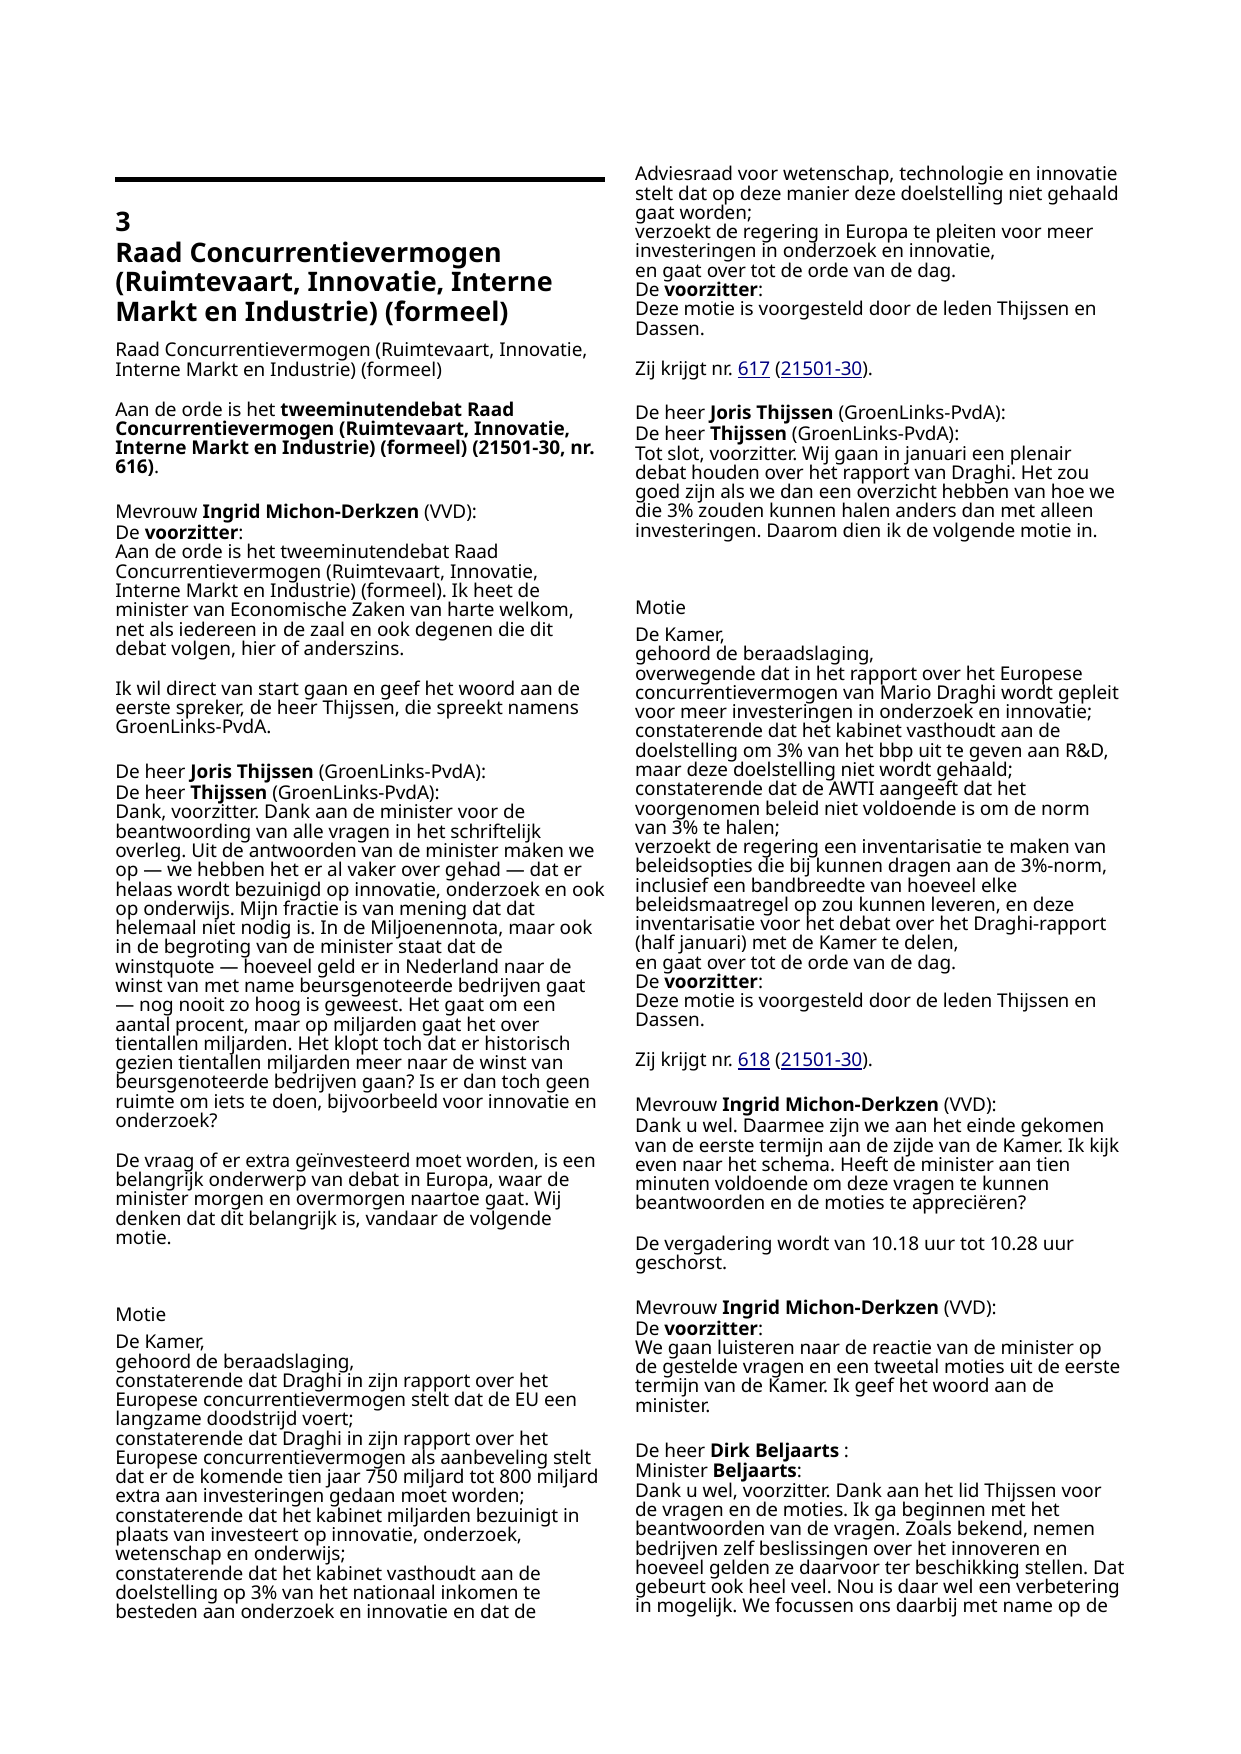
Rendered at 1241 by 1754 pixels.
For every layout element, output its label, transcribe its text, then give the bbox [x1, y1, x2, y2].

text Mevrouw Ingrid Michon-Derkzen (VVD): [115, 498, 605, 524]
text De Kamer, [115, 1333, 605, 1353]
text gehoord de beraadslaging, [635, 645, 1125, 664]
text Tot slot, voorzitter. Wij gaan in januari een plenair debat houden over het rapport van Draghi. Het zou goed zijn als we dan een overzicht hebben van hoe we die 3% zouden kunnen halen anders dan met alleen investeringen. Daarom dien ik de volgende motie in. [635, 444, 1125, 541]
text en gaat over tot de orde van de dag. [635, 262, 1125, 281]
text constaterende dat Draghi in zijn rapport over het Europese concurrentievermogen stelt dat de EU een langzame doodstrijd voert; [115, 1372, 605, 1430]
text Dank u wel, voorzitter. Dank aan het lid Thijssen voor de vragen en de moties. Ik ga beginnen met het beantwoorden van de vragen. Zoals bekend, nemen bedrijven zelf beslissingen over het innoveren en hoeveel gelden ze daarvoor ter beschikking stellen. Dat gebeurt ook heel veel. Nou is daar wel een verbetering in mogelijk. We focussen ons daarbij met name op de [635, 1482, 1125, 1617]
text verzoekt de regering een inventarisatie te maken van beleidsopties die bij kunnen dragen aan de 3%-norm, inclusief een bandbreedte van hoeveel elke beleidsmaatregel op zou kunnen leveren, en deze inventarisatie voor het debat over het Draghi-rapport (half januari) met de Kamer te delen, [635, 838, 1125, 954]
text constaterende dat het kabinet vasthoudt aan de doelstelling op 3% van het nationaal inkomen te besteden aan onderzoek en innovatie en dat de [115, 1564, 605, 1622]
text Dank, voorzitter. Dank aan de minister voor de beantwoording van alle vragen in het schriftelijk overleg. Uit de antwoorden van de minister maken we op — we hebben het er al vaker over gehad — dat er helaas wordt bezuinigd op innovatie, onderzoek en ook op onderwijs. Mijn fractie is van mening dat dat helemaal niet nodig is. In de Miljoenennota, maar ook in de begroting van de minister staat dat de winstquote — hoeveel geld er in Nederland naar de winst van met name beursgenoteerde bedrijven gaat — nog nooit zo hoog is geweest. Het gaat om een aantal procent, maar op miljarden gaat het over tientallen miljarden. Het klopt toch dat er historisch gezien tientallen miljarden meer naar de winst van beursgenoteerde bedrijven gaan? Is er dan toch geen ruimte om iets te doen, bijvoorbeeld voor innovatie en onderzoek? [115, 803, 605, 1131]
text Motie [635, 594, 1125, 620]
text verzoekt de regering in Europa te pleiten voor meer investeringen in onderzoek en innovatie, [635, 223, 1125, 262]
text Aan de orde is het tweeminutendebat Raad Concurrentievermogen (Ruimtevaart, Innovatie, Interne Markt en Industrie) (formeel). Ik heet de minister van Economische Zaken van harte welkom, net als iedereen in de zaal en ook degenen die dit debat volgen, hier of anderszins. [115, 543, 605, 659]
text Deze motie is voorgesteld door de leden Thijssen en Dassen. [635, 992, 1125, 1031]
text Zij krijgt nr. 618 (21501-30). [635, 1051, 1125, 1071]
text Zij krijgt nr. 617 (21501-30). [635, 359, 1125, 379]
text De heer Joris Thijssen (GroenLinks-PvdA): [635, 399, 1125, 425]
text De heer Dirk Beljaarts : [635, 1437, 1125, 1462]
text De heer Joris Thijssen (GroenLinks-PvdA): [115, 758, 605, 784]
text De voorzitter: [115, 524, 605, 543]
text De voorzitter: [635, 973, 1125, 992]
text en gaat over tot de orde van de dag. [635, 954, 1125, 973]
text Deze motie is voorgesteld door de leden Thijssen en Dassen. [635, 300, 1125, 339]
text constaterende dat het kabinet miljarden bezuinigt in plaats van investeert op innovatie, onderzoek, wetenschap en onderwijs; [115, 1507, 605, 1564]
text constaterende dat Draghi in zijn rapport over het Europese concurrentievermogen als aanbeveling stelt dat er de komende tien jaar 750 miljard tot 800 miljard extra aan investeringen gedaan moet worden; [115, 1430, 605, 1507]
text Dank u wel. Daarmee zijn we aan het einde gekomen van de eerste termijn aan de zijde van de Kamer. Ik kijk even naar het schema. Heeft de minister aan tien minuten voldoende om deze vragen te kunnen beantwoorden en de moties te appreciëren? [635, 1117, 1125, 1214]
text Raad Concurrentievermogen (Ruimtevaart, Innovatie, Interne Markt en Industrie) (formeel) [115, 341, 605, 380]
text constaterende dat de AWTI aangeeft dat het voorgenomen beleid niet voldoende is om de norm van 3% te halen; [635, 780, 1125, 838]
text We gaan luisteren naar de reactie van de minister op de gestelde vragen en een tweetal moties uit de eerste termijn van de Kamer. Ik geef het woord aan de minister. [635, 1339, 1125, 1416]
text Ik wil direct van start gaan en geef het woord aan de eerste spreker, de heer Thijssen, die spreekt namens GroenLinks-PvdA. [115, 680, 605, 738]
text Mevrouw Ingrid Michon-Derkzen (VVD): [635, 1294, 1125, 1319]
text overwegende dat in het rapport over het Europese concurrentievermogen van Mario Draghi wordt gepleit voor meer investeringen in onderzoek en innovatie; [635, 664, 1125, 722]
text De voorzitter: [635, 1319, 1125, 1339]
text Raad Concurrentievermogen (Ruimtevaart, Innovatie, Interne Markt en Industrie) (formeel) [115, 239, 605, 341]
text Mevrouw Ingrid Michon-Derkzen (VVD): [635, 1092, 1125, 1117]
text De heer Thijssen (GroenLinks-PvdA): [635, 425, 1125, 444]
text constaterende dat het kabinet vasthoudt aan de doelstelling om 3% van het bbp uit te geven aan R&D, maar deze doelstelling niet wordt gehaald; [635, 722, 1125, 780]
text Minister Beljaarts: [635, 1462, 1125, 1482]
text De vergadering wordt van 10.18 uur tot 10.28 uur geschorst. [635, 1234, 1125, 1273]
text 3 [115, 203, 605, 239]
text Aan de orde is het tweeminutendebat Raad Concurrentievermogen (Ruimtevaart, Innovatie, Interne Markt en Industrie) (formeel) (21501-30, nr. 616). [115, 401, 605, 478]
text De heer Thijssen (GroenLinks-PvdA): [115, 784, 605, 803]
text Adviesraad voor wetenschap, technologie en innovatie stelt dat op deze manier deze doelstelling niet gehaald gaat worden; [635, 165, 1125, 223]
text De vraag of er extra geïnvesteerd moet worden, is een belangrijk onderwerp van debat in Europa, waar de minister morgen en overmorgen naartoe gaat. Wij denken dat dit belangrijk is, vandaar de volgende motie. [115, 1152, 605, 1248]
text De voorzitter: [635, 281, 1125, 300]
text Motie [115, 1302, 605, 1327]
text De Kamer, [635, 626, 1125, 645]
text gehoord de beraadslaging, [115, 1353, 605, 1372]
